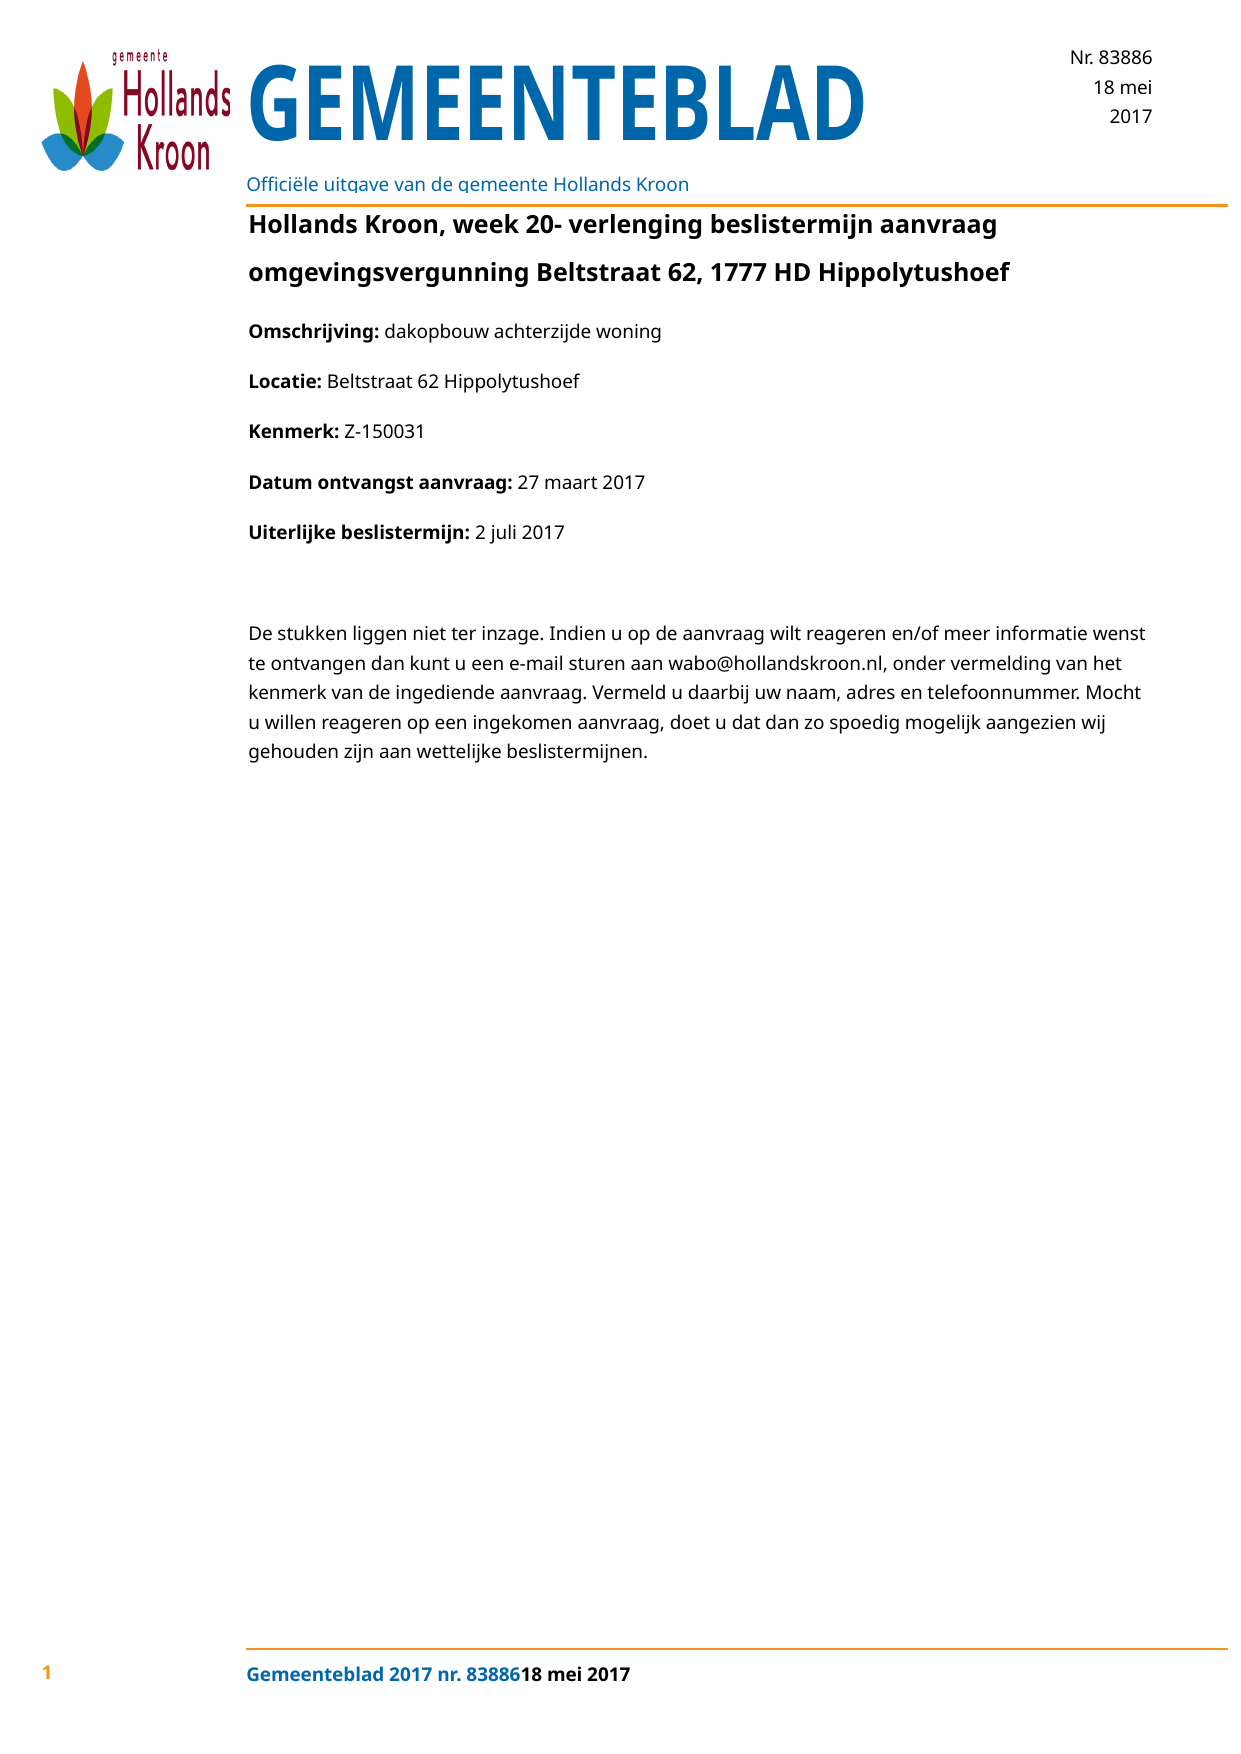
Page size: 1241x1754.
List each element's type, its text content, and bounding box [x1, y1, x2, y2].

text Omschrijving: dakopbouw achterzijde woning [248, 318, 1152, 344]
picture [41, 47, 231, 172]
text De stukken liggen niet ter inzage. Indien u op de aanvraag wilt reageren en/of meer informatie wenst te ontvangen dan kunt u een e-mail sturen aan wabo@hollandskroon.nl, onder vermelding van het kenmerk van de ingediende aanvraag. Vermeld u daarbij uw naam, adres en telefoonnummer. Mocht u willen reageren op een ingekomen aanvraag, doet u dat dan zo spoedig mogelijk aangezien wij gehouden zijn aan wettelijke beslistermijnen. [248, 620, 1152, 764]
text Uiterlijke beslistermijn: 2 juli 2017 [248, 519, 1152, 545]
text Datum ontvangst aanvraag: 27 maart 2017 [248, 469, 1152, 495]
text Locatie: Beltstraat 62 Hippolytushoef [248, 368, 1152, 394]
text Kenmerk: Z-150031 [248, 419, 1152, 444]
text Hollands Kroon, week 20- verlenging beslistermijn aanvraag omgevingsvergunning Beltstraat 62, 1777 HD Hippolytushoef [248, 207, 1152, 288]
